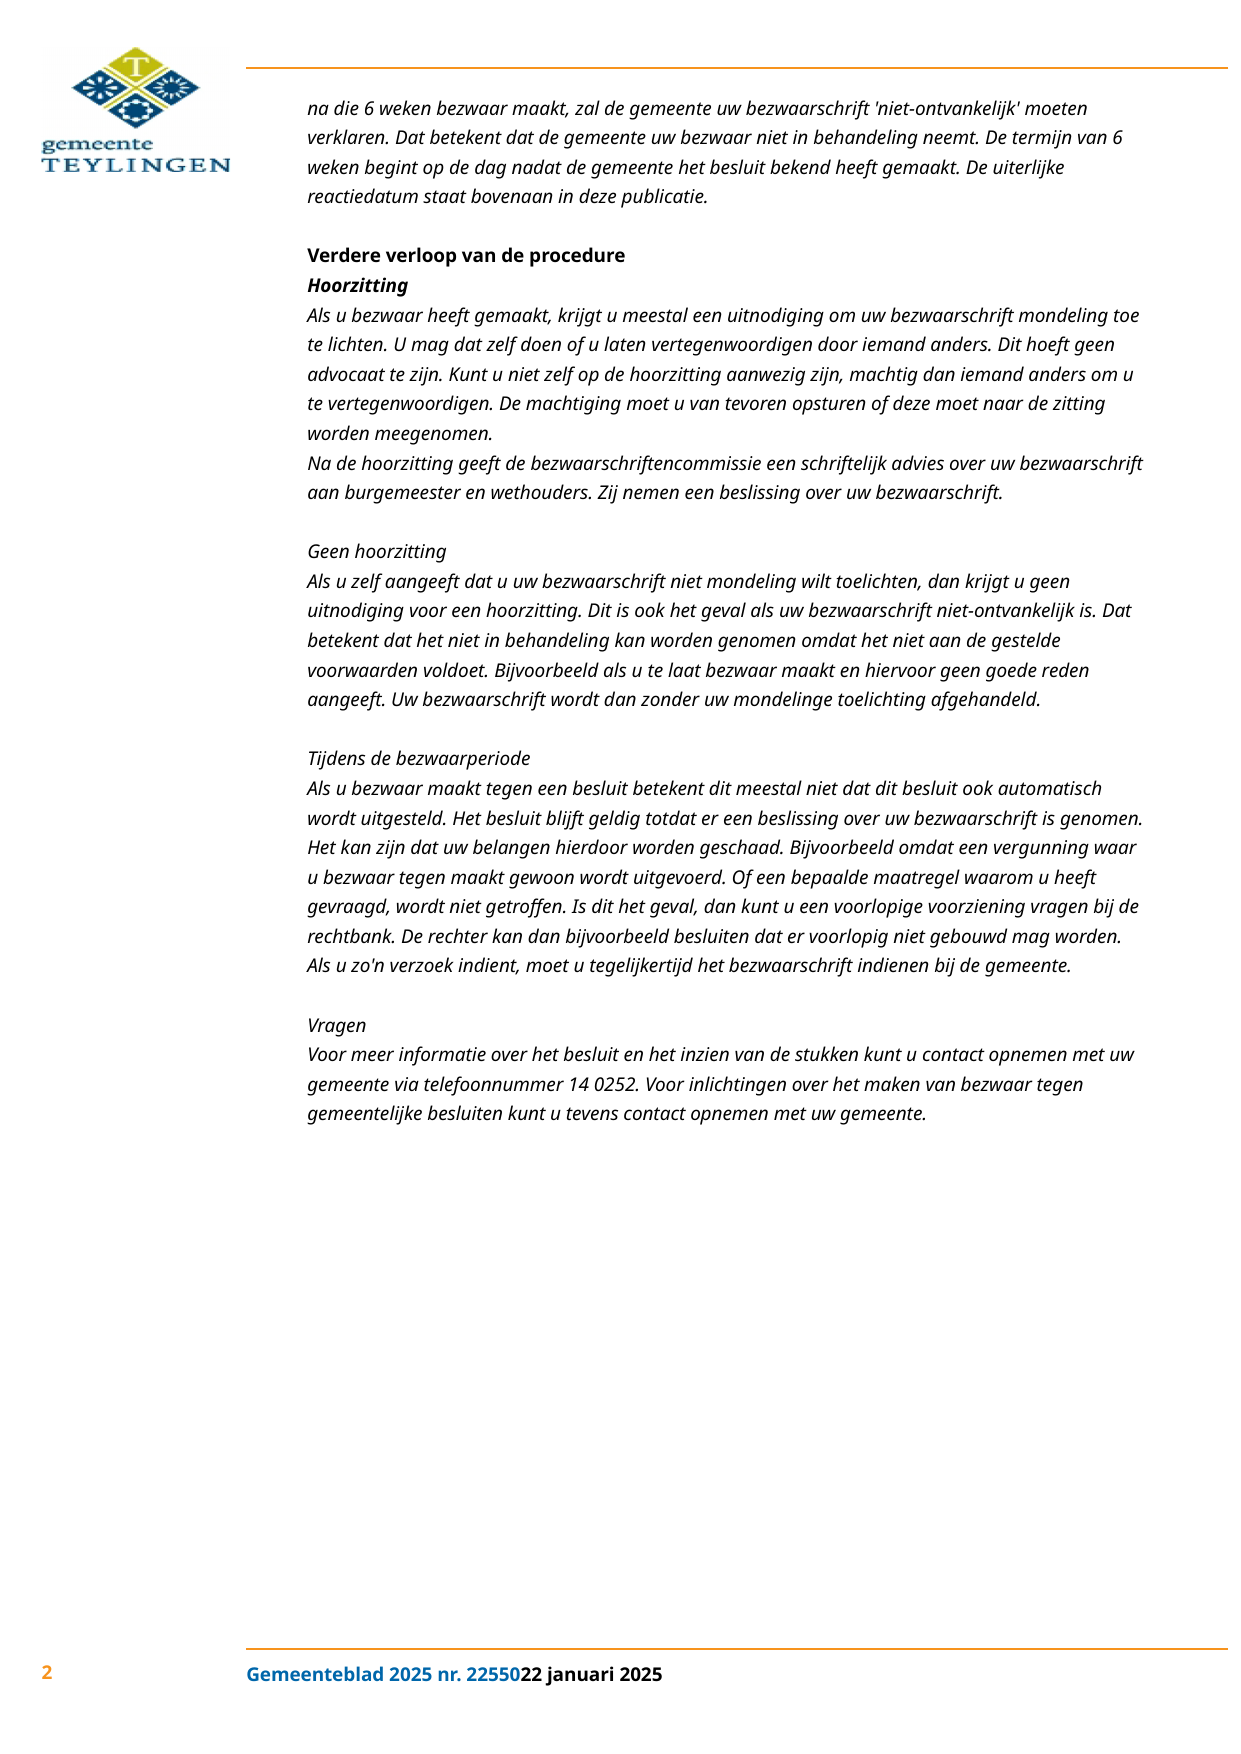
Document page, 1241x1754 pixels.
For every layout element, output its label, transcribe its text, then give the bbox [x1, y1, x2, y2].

list Verdere verloop van de procedure [248, 243, 1152, 268]
list Geen hoorzitting [248, 538, 1152, 564]
list Als u bezwaar maakt tegen een besluit betekent dit meestal niet dat dit besluit ook automatisch wordt uitgesteld. Het besluit blijft geldig totdat er een beslissing over uw bezwaarschrift is genomen. Het kan zijn dat uw belangen hierdoor worden geschaad. Bijvoorbeeld omdat een vergunning waar u bezwaar tegen maakt gewoon wordt uitgevoerd. Of een bepaalde maatregel waarom u heeft gevraagd, wordt niet getroffen. Is dit het geval, dan kunt u een voorlopige voorziening vragen bij de rechtbank. De rechter kan dan bijvoorbeeld besluiten dat er voorlopig niet gebouwd mag worden. Als u zo'n verzoek indient, moet u tegelijkertijd het bezwaarschrift indienen bij de gemeente. [248, 775, 1152, 978]
list Vragen [248, 1012, 1152, 1038]
list Als u bezwaar heeft gemaakt, krijgt u meestal een uitnodiging om uw bezwaarschrift mondeling toe te lichten. U mag dat zelf doen of u laten vertegenwoordigen door iemand anders. Dit hoeft geen advocaat te zijn. Kunt u niet zelf op de hoorzitting aanwezig zijn, machtig dan iemand anders om u te vertegenwoordigen. De machtiging moet u van tevoren opsturen of deze moet naar de zitting worden meegenomen. [248, 302, 1152, 446]
list Hoorzitting [248, 272, 1152, 298]
list Voor meer informatie over het besluit en het inzien van de stukken kunt u contact opnemen met uw gemeente via telefoonnummer 14 0252. Voor inlichtingen over het maken van bezwaar tegen gemeentelijke besluiten kunt u tevens contact opnemen met uw gemeente. [248, 1041, 1152, 1126]
list na die 6 weken bezwaar maakt, zal de gemeente uw bezwaarschrift 'niet-ontvankelijk' moeten verklaren. Dat betekent dat de gemeente uw bezwaar niet in behandeling neemt. De termijn van 6 weken begint op de dag nadat de gemeente het besluit bekend heeft gemaakt. De uiterlijke reactiedatum staat bovenaan in deze publicatie. [248, 95, 1152, 209]
list Tijdens de bezwaarperiode [248, 746, 1152, 771]
list Na de hoorzitting geeft de bezwaarschriftencommissie een schriftelijk advies over uw bezwaarschrift aan burgemeester en wethouders. Zij nemen een beslissing over uw bezwaarschrift. [248, 450, 1152, 505]
picture [41, 47, 231, 172]
list Als u zelf aangeeft dat u uw bezwaarschrift niet mondeling wilt toelichten, dan krijgt u geen uitnodiging voor een hoorzitting. Dit is ook het geval als uw bezwaarschrift niet-ontvankelijk is. Dat betekent dat het niet in behandeling kan worden genomen omdat het niet aan de gestelde voorwaarden voldoet. Bijvoorbeeld als u te laat bezwaar maakt en hiervoor geen goede reden aangeeft. Uw bezwaarschrift wordt dan zonder uw mondelinge toelichting afgehandeld. [248, 568, 1152, 712]
